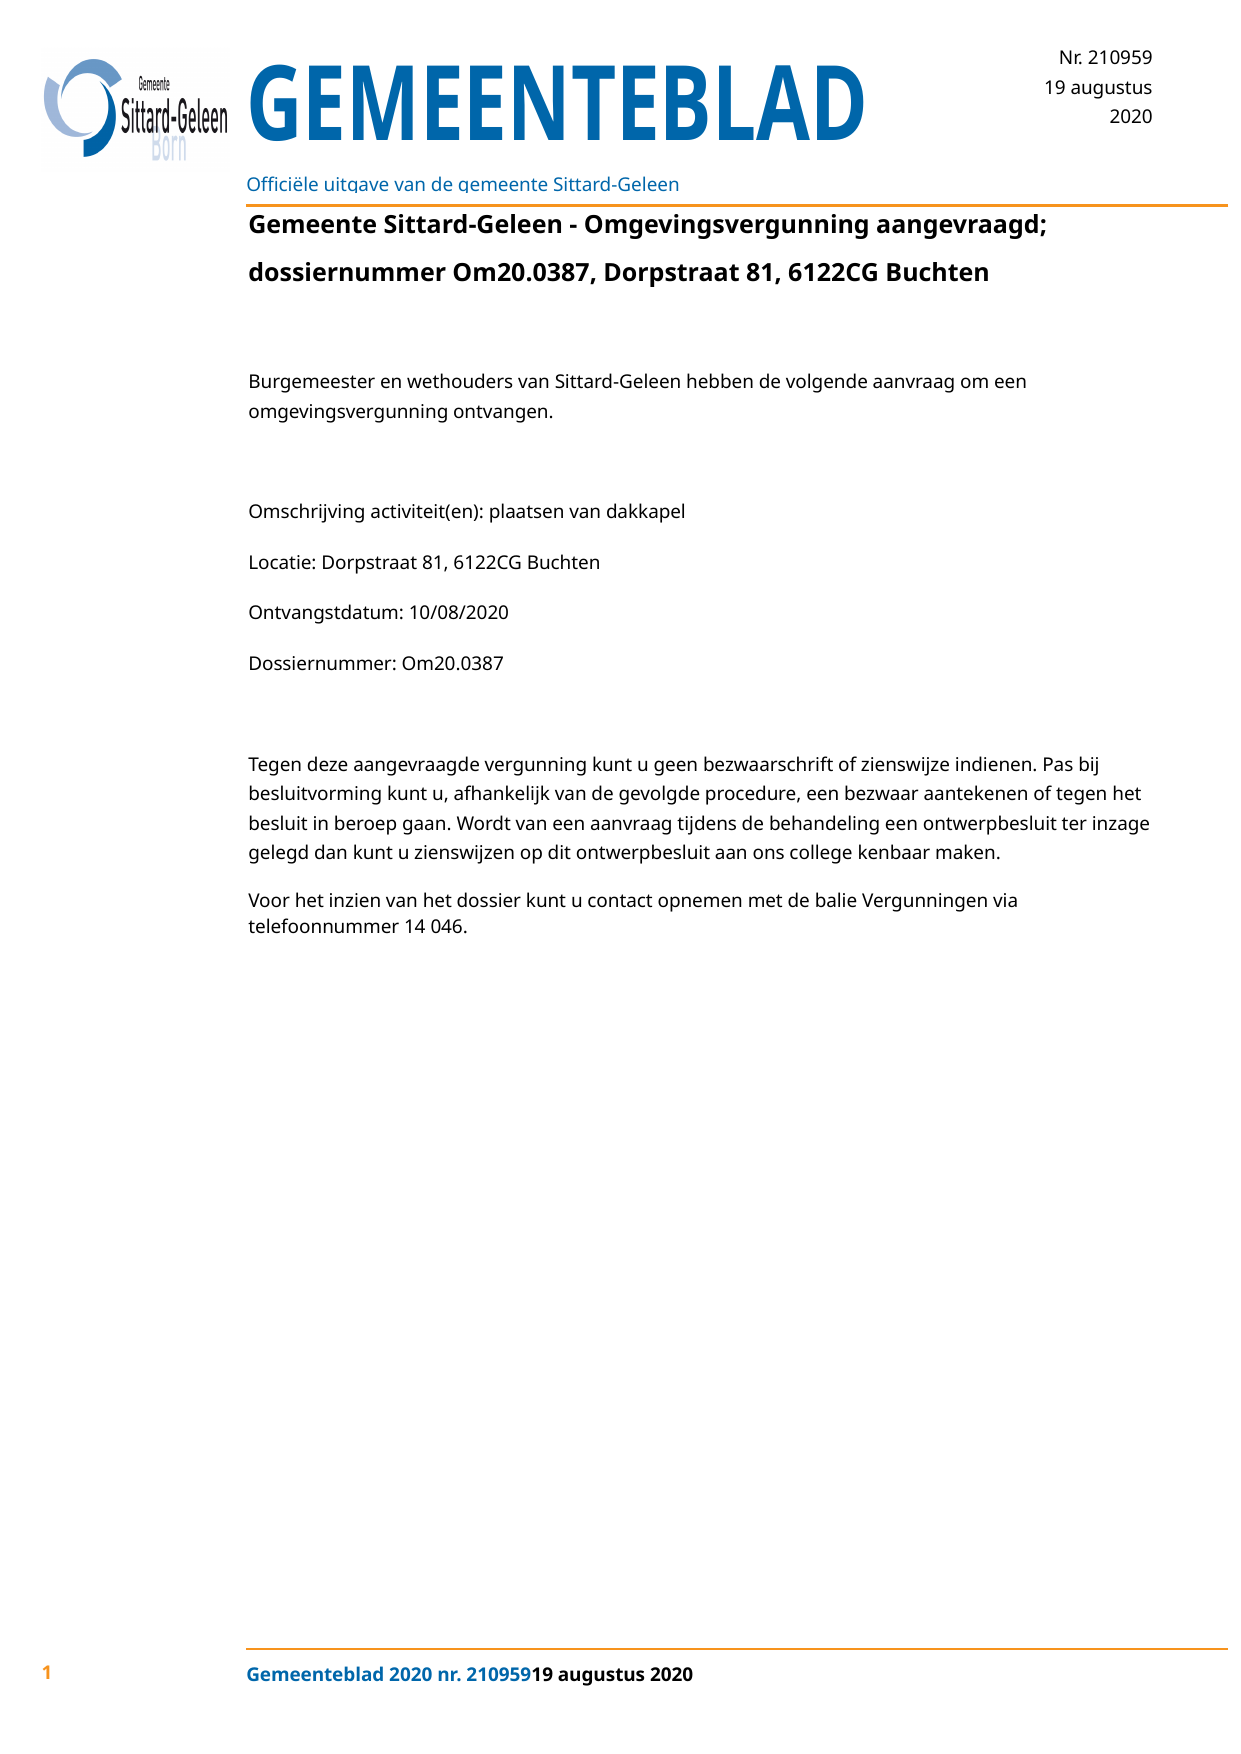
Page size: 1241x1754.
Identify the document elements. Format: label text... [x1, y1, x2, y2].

text Ontvangstdatum: 10/08/2020 [248, 599, 1152, 625]
picture [41, 47, 231, 172]
text Burgemeester en wethouders van Sittard-Geleen hebben de volgende aanvraag om een omgevingsvergunning ontvangen. [248, 368, 1152, 424]
text Voor het inzien van het dossier kunt u contact opnemen met de balie Vergunningen via telefoonnummer 14 046. [248, 887, 1152, 939]
text Locatie: Dorpstraat 81, 6122CG Buchten [248, 549, 1152, 575]
text Dossiernummer: Om20.0387 [248, 650, 1152, 676]
text Tegen deze aangevraagde vergunning kunt u geen bezwaarschrift of zienswijze indienen. Pas bij besluitvorming kunt u, afhankelijk van de gevolgde procedure, een bezwaar aantekenen of tegen het besluit in beroep gaan. Wordt van een aanvraag tijdens de behandeling een ontwerpbesluit ter inzage gelegd dan kunt u zienswijzen op dit ontwerpbesluit aan ons college kenbaar maken. [248, 751, 1152, 865]
text Omschrijving activiteit(en): plaatsen van dakkapel [248, 499, 1152, 524]
text Gemeente Sittard-Geleen - Omgevingsvergunning aangevraagd; dossiernummer Om20.0387, Dorpstraat 81, 6122CG Buchten [248, 207, 1152, 288]
